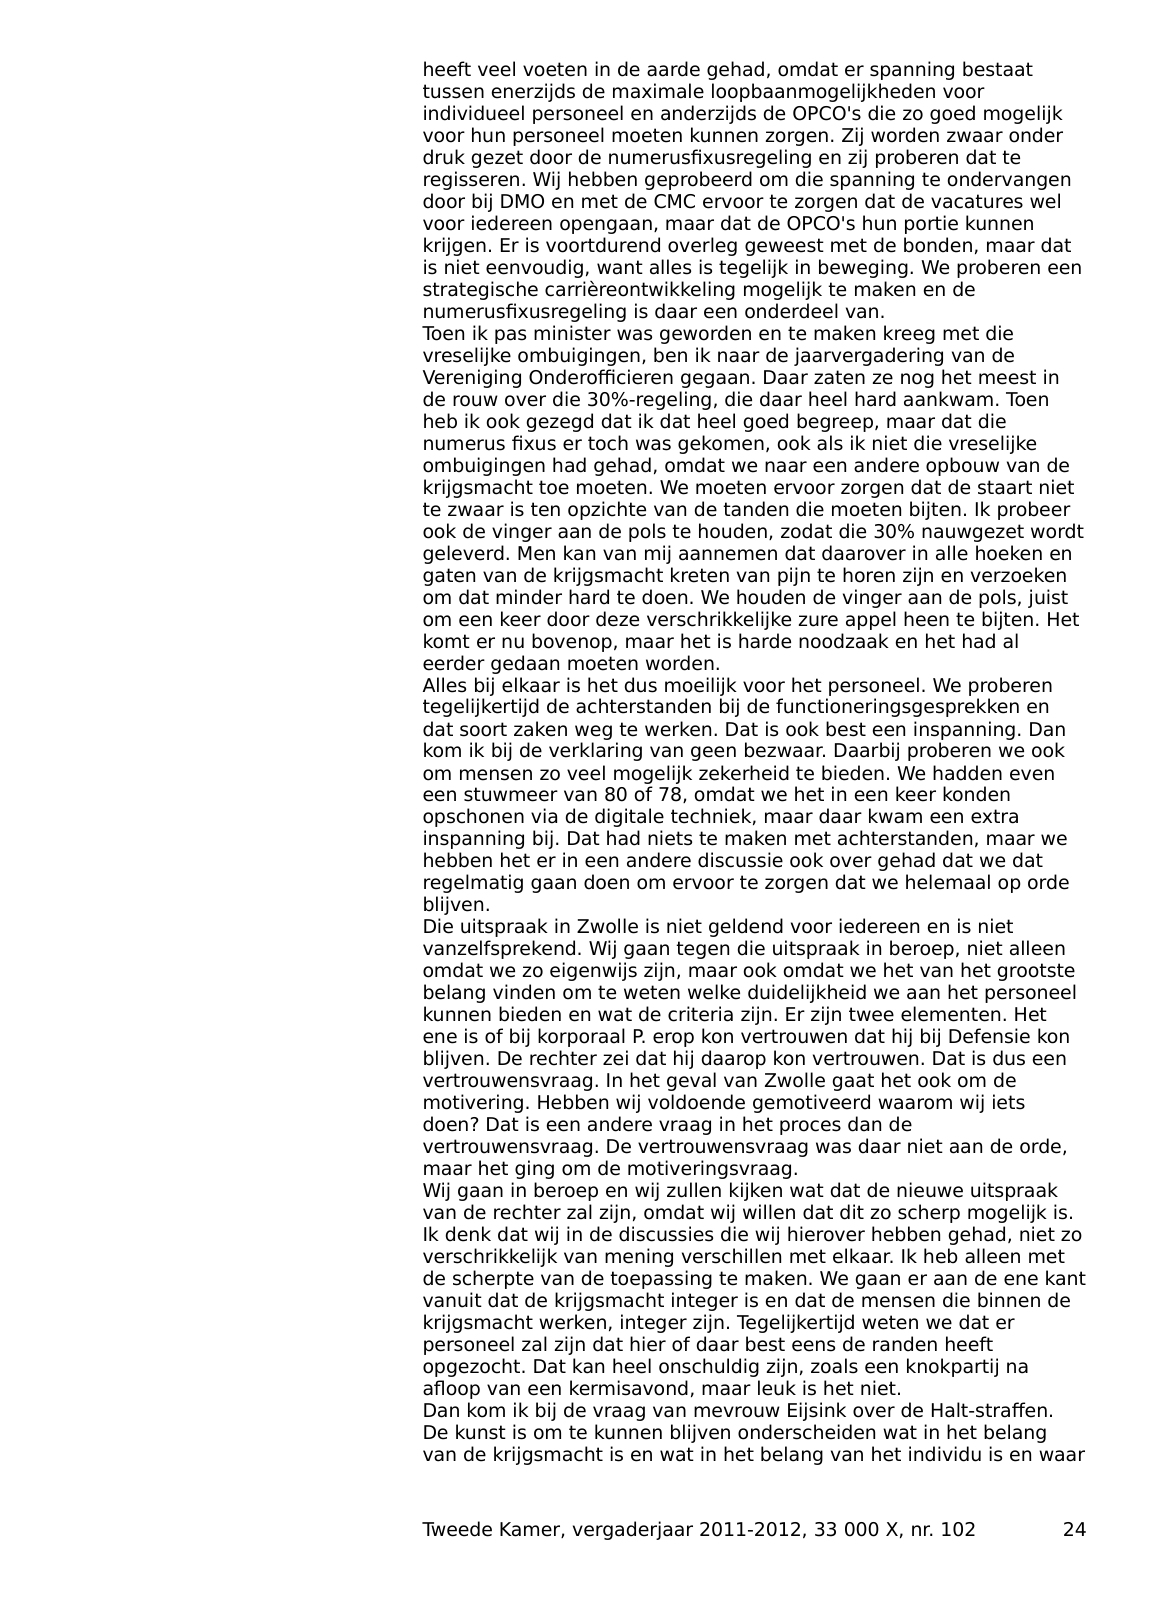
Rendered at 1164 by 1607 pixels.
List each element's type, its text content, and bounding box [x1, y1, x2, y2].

text Dan kom ik bij de vraag van mevrouw Eijsink over de Halt-straffen. De kunst is om te kunnen blijven onderscheiden wat in het belang van de krijgsmacht is en wat in het belang van het individu is en waar [422, 1400, 1087, 1466]
text Die uitspraak in Zwolle is niet geldend voor iedereen en is niet vanzelfsprekend. Wij gaan tegen die uitspraak in beroep, niet alleen omdat we zo eigenwijs zijn, maar ook omdat we het van het grootste belang vinden om te weten welke duidelijkheid we aan het personeel kunnen bieden en wat de criteria zijn. Er zijn twee elementen. Het ene is of bij korporaal P. erop kon vertrouwen dat hij bij Defensie kon blijven. De rechter zei dat hij daarop kon vertrouwen. Dat is dus een vertrouwensvraag. In het geval van Zwolle gaat het ook om de motivering. Hebben wij voldoende gemotiveerd waarom wij iets doen? Dat is een andere vraag in het proces dan de vertrouwensvraag. De vertrouwensvraag was daar niet aan de orde, maar het ging om de motiveringsvraag. [422, 916, 1087, 1180]
text Alles bij elkaar is het dus moeilijk voor het personeel. We proberen tegelijkertijd de achterstanden bij de functioneringsgesprekken en dat soort zaken weg te werken. Dat is ook best een inspanning. Dan kom ik bij de verklaring van geen bezwaar. Daarbij proberen we ook om mensen zo veel mogelijk zekerheid te bieden. We hadden even een stuwmeer van 80 of 78, omdat we het in een keer konden opschonen via de digitale techniek, maar daar kwam een extra inspanning bij. Dat had niets te maken met achterstanden, maar we hebben het er in een andere discussie ook over gehad dat we dat regelmatig gaan doen om ervoor te zorgen dat we helemaal op orde blijven. [422, 674, 1087, 916]
text heeft veel voeten in de aarde gehad, omdat er spanning bestaat tussen enerzijds de maximale loopbaanmogelijkheden voor individueel personeel en anderzijds de OPCO's die zo goed mogelijk voor hun personeel moeten kunnen zorgen. Zij worden zwaar onder druk gezet door de numerusfixusregeling en zij proberen dat te regisseren. Wij hebben geprobeerd om die spanning te ondervangen door bij DMO en met de CMC ervoor te zorgen dat de vacatures wel voor iedereen opengaan, maar dat de OPCO's hun portie kunnen krijgen. Er is voortdurend overleg geweest met de bonden, maar dat is niet eenvoudig, want alles is tegelijk in beweging. We proberen een strategische carrièreontwikkeling mogelijk te maken en de numerusfixusregeling is daar een onderdeel van. [422, 59, 1087, 323]
text Toen ik pas minister was geworden en te maken kreeg met die vreselijke ombuigingen, ben ik naar de jaarvergadering van de Vereniging Onderofficieren gegaan. Daar zaten ze nog het meest in de rouw over die 30%-regeling, die daar heel hard aankwam. Toen heb ik ook gezegd dat ik dat heel goed begreep, maar dat die numerus fixus er toch was gekomen, ook als ik niet die vreselijke ombuigingen had gehad, omdat we naar een andere opbouw van de krijgsmacht toe moeten. We moeten ervoor zorgen dat de staart niet te zwaar is ten opzichte van de tanden die moeten bijten. Ik probeer ook de vinger aan de pols te houden, zodat die 30% nauwgezet wordt geleverd. Men kan van mij aannemen dat daarover in alle hoeken en gaten van de krijgsmacht kreten van pijn te horen zijn en verzoeken om dat minder hard te doen. We houden de vinger aan de pols, juist om een keer door deze verschrikkelijke zure appel heen te bijten. Het komt er nu bovenop, maar het is harde noodzaak en het had al eerder gedaan moeten worden. [422, 323, 1087, 674]
text Wij gaan in beroep en wij zullen kijken wat dat de nieuwe uitspraak van de rechter zal zijn, omdat wij willen dat dit zo scherp mogelijk is. Ik denk dat wij in de discussies die wij hierover hebben gehad, niet zo verschrikkelijk van mening verschillen met elkaar. Ik heb alleen met de scherpte van de toepassing te maken. We gaan er aan de ene kant vanuit dat de krijgsmacht integer is en dat de mensen die binnen de krijgsmacht werken, integer zijn. Tegelijkertijd weten we dat er personeel zal zijn dat hier of daar best eens de randen heeft opgezocht. Dat kan heel onschuldig zijn, zoals een knokpartij na afloop van een kermisavond, maar leuk is het niet. [422, 1180, 1087, 1400]
